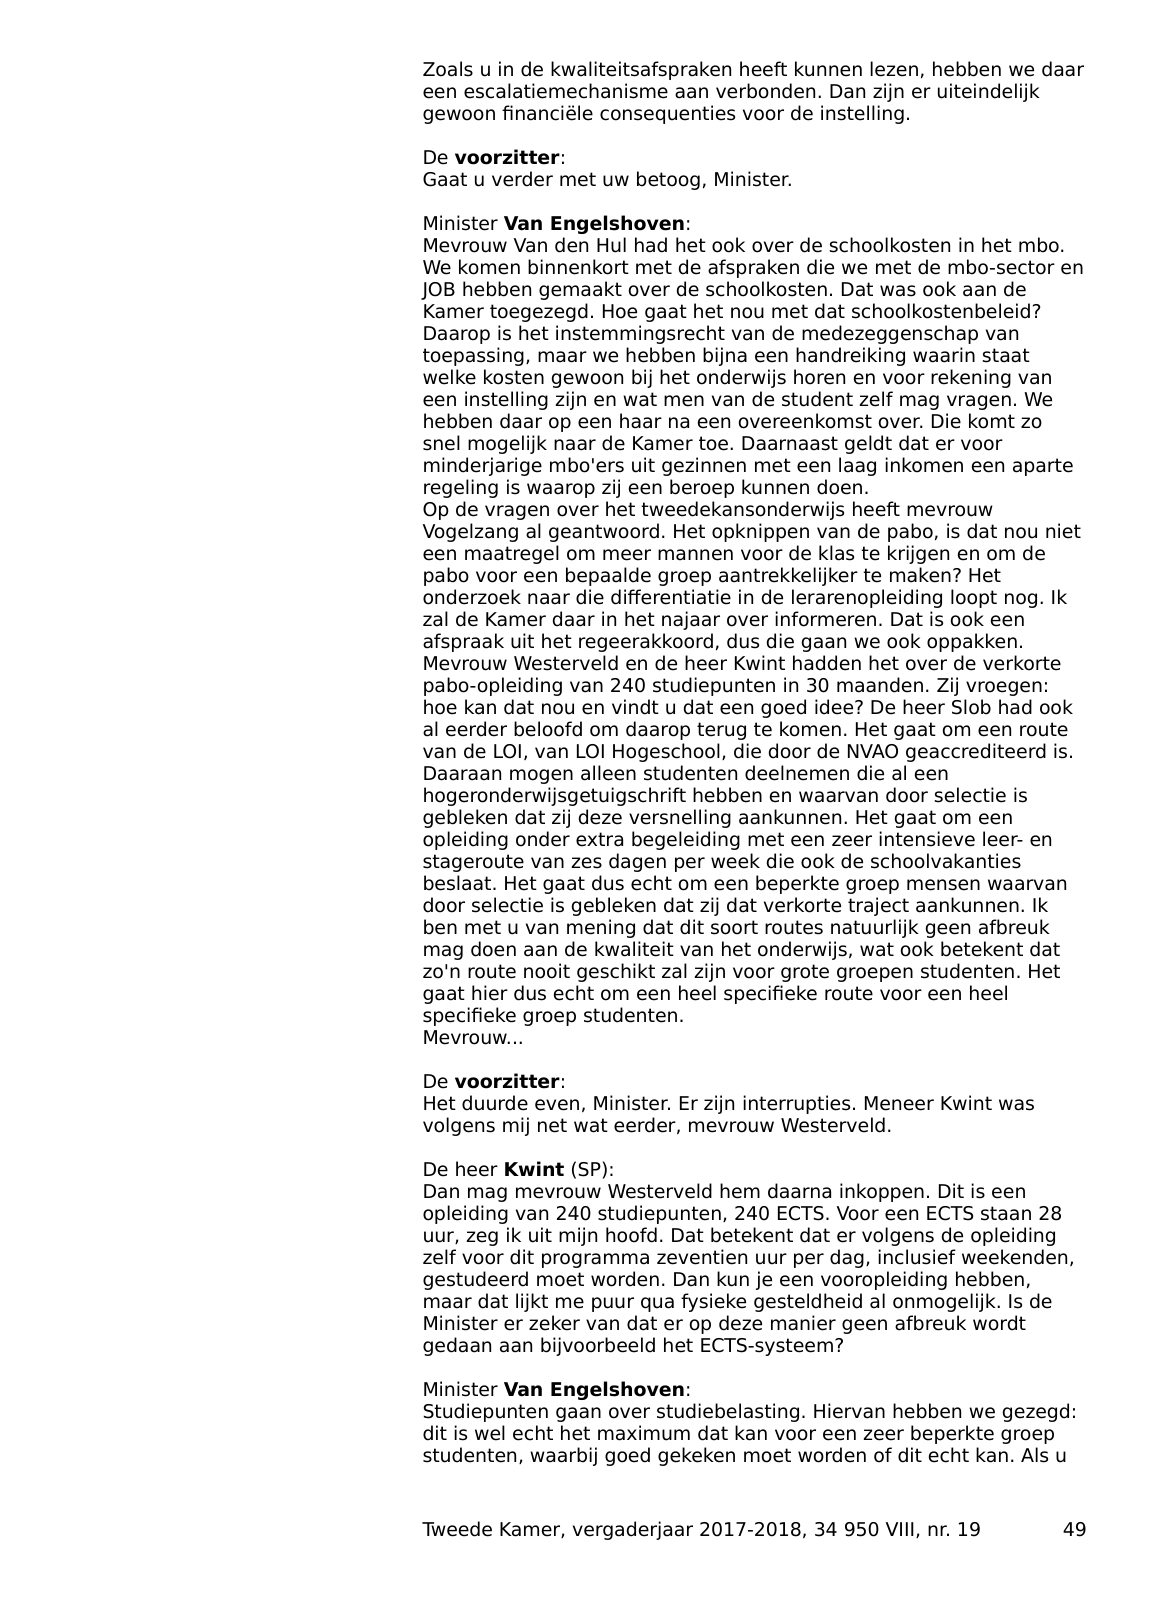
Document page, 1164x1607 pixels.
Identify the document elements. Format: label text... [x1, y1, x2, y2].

text De heer Kwint (SP): [422, 1159, 1087, 1181]
text Mevrouw Van den Hul had het ook over de schoolkosten in het mbo. We komen binnenkort met de afspraken die we met de mbo-sector en JOB hebben gemaakt over de schoolkosten. Dat was ook aan de Kamer toegezegd. Hoe gaat het nou met dat schoolkostenbeleid? Daarop is het instemmingsrecht van de medezeggenschap van toepassing, maar we hebben bijna een handreiking waarin staat welke kosten gewoon bij het onderwijs horen en voor rekening van een instelling zijn en wat men van de student zelf mag vragen. We hebben daar op een haar na een overeenkomst over. Die komt zo snel mogelijk naar de Kamer toe. Daarnaast geldt dat er voor minderjarige mbo'ers uit gezinnen met een laag inkomen een aparte regeling is waarop zij een beroep kunnen doen. [422, 235, 1087, 499]
text Minister Van Engelshoven: [422, 213, 1087, 235]
text De voorzitter: [422, 147, 1087, 169]
text Studiepunten gaan over studiebelasting. Hiervan hebben we gezegd: dit is wel echt het maximum dat kan voor een zeer beperkte groep studenten, waarbij goed gekeken moet worden of dit echt kan. Als u [422, 1401, 1087, 1467]
text Het duurde even, Minister. Er zijn interrupties. Meneer Kwint was volgens mij net wat eerder, mevrouw Westerveld. [422, 1093, 1087, 1137]
text Op de vragen over het tweedekansonderwijs heeft mevrouw Vogelzang al geantwoord. Het opknippen van de pabo, is dat nou niet een maatregel om meer mannen voor de klas te krijgen en om de pabo voor een bepaalde groep aantrekkelijker te maken? Het onderzoek naar die differentiatie in de lerarenopleiding loopt nog. Ik zal de Kamer daar in het najaar over informeren. Dat is ook een afspraak uit het regeerakkoord, dus die gaan we ook oppakken. [422, 499, 1087, 653]
text Mevrouw... [422, 1027, 1087, 1048]
text Mevrouw Westerveld en de heer Kwint hadden het over de verkorte pabo-opleiding van 240 studiepunten in 30 maanden. Zij vroegen: hoe kan dat nou en vindt u dat een goed idee? De heer Slob had ook al eerder beloofd om daarop terug te komen. Het gaat om een route van de LOI, van LOI Hogeschool, die door de NVAO geaccrediteerd is. Daaraan mogen alleen studenten deelnemen die al een hogeronderwijsgetuigschrift hebben en waarvan door selectie is gebleken dat zij deze versnelling aankunnen. Het gaat om een opleiding onder extra begeleiding met een zeer intensieve leer- en stageroute van zes dagen per week die ook de schoolvakanties beslaat. Het gaat dus echt om een beperkte groep mensen waarvan door selectie is gebleken dat zij dat verkorte traject aankunnen. Ik ben met u van mening dat dit soort routes natuurlijk geen afbreuk mag doen aan de kwaliteit van het onderwijs, wat ook betekent dat zo'n route nooit geschikt zal zijn voor grote groepen studenten. Het gaat hier dus echt om een heel specifieke route voor een heel specifieke groep studenten. [422, 653, 1087, 1027]
text De voorzitter: [422, 1071, 1087, 1093]
text Gaat u verder met uw betoog, Minister. [422, 169, 1087, 191]
text Minister Van Engelshoven: [422, 1379, 1087, 1401]
text Dan mag mevrouw Westerveld hem daarna inkoppen. Dit is een opleiding van 240 studiepunten, 240 ECTS. Voor een ECTS staan 28 uur, zeg ik uit mijn hoofd. Dat betekent dat er volgens de opleiding zelf voor dit programma zeventien uur per dag, inclusief weekenden, gestudeerd moet worden. Dan kun je een vooropleiding hebben, maar dat lijkt me puur qua fysieke gesteldheid al onmogelijk. Is de Minister er zeker van dat er op deze manier geen afbreuk wordt gedaan aan bijvoorbeeld het ECTS-systeem? [422, 1181, 1087, 1357]
text Zoals u in de kwaliteitsafspraken heeft kunnen lezen, hebben we daar een escalatiemechanisme aan verbonden. Dan zijn er uiteindelijk gewoon financiële consequenties voor de instelling. [422, 59, 1087, 125]
